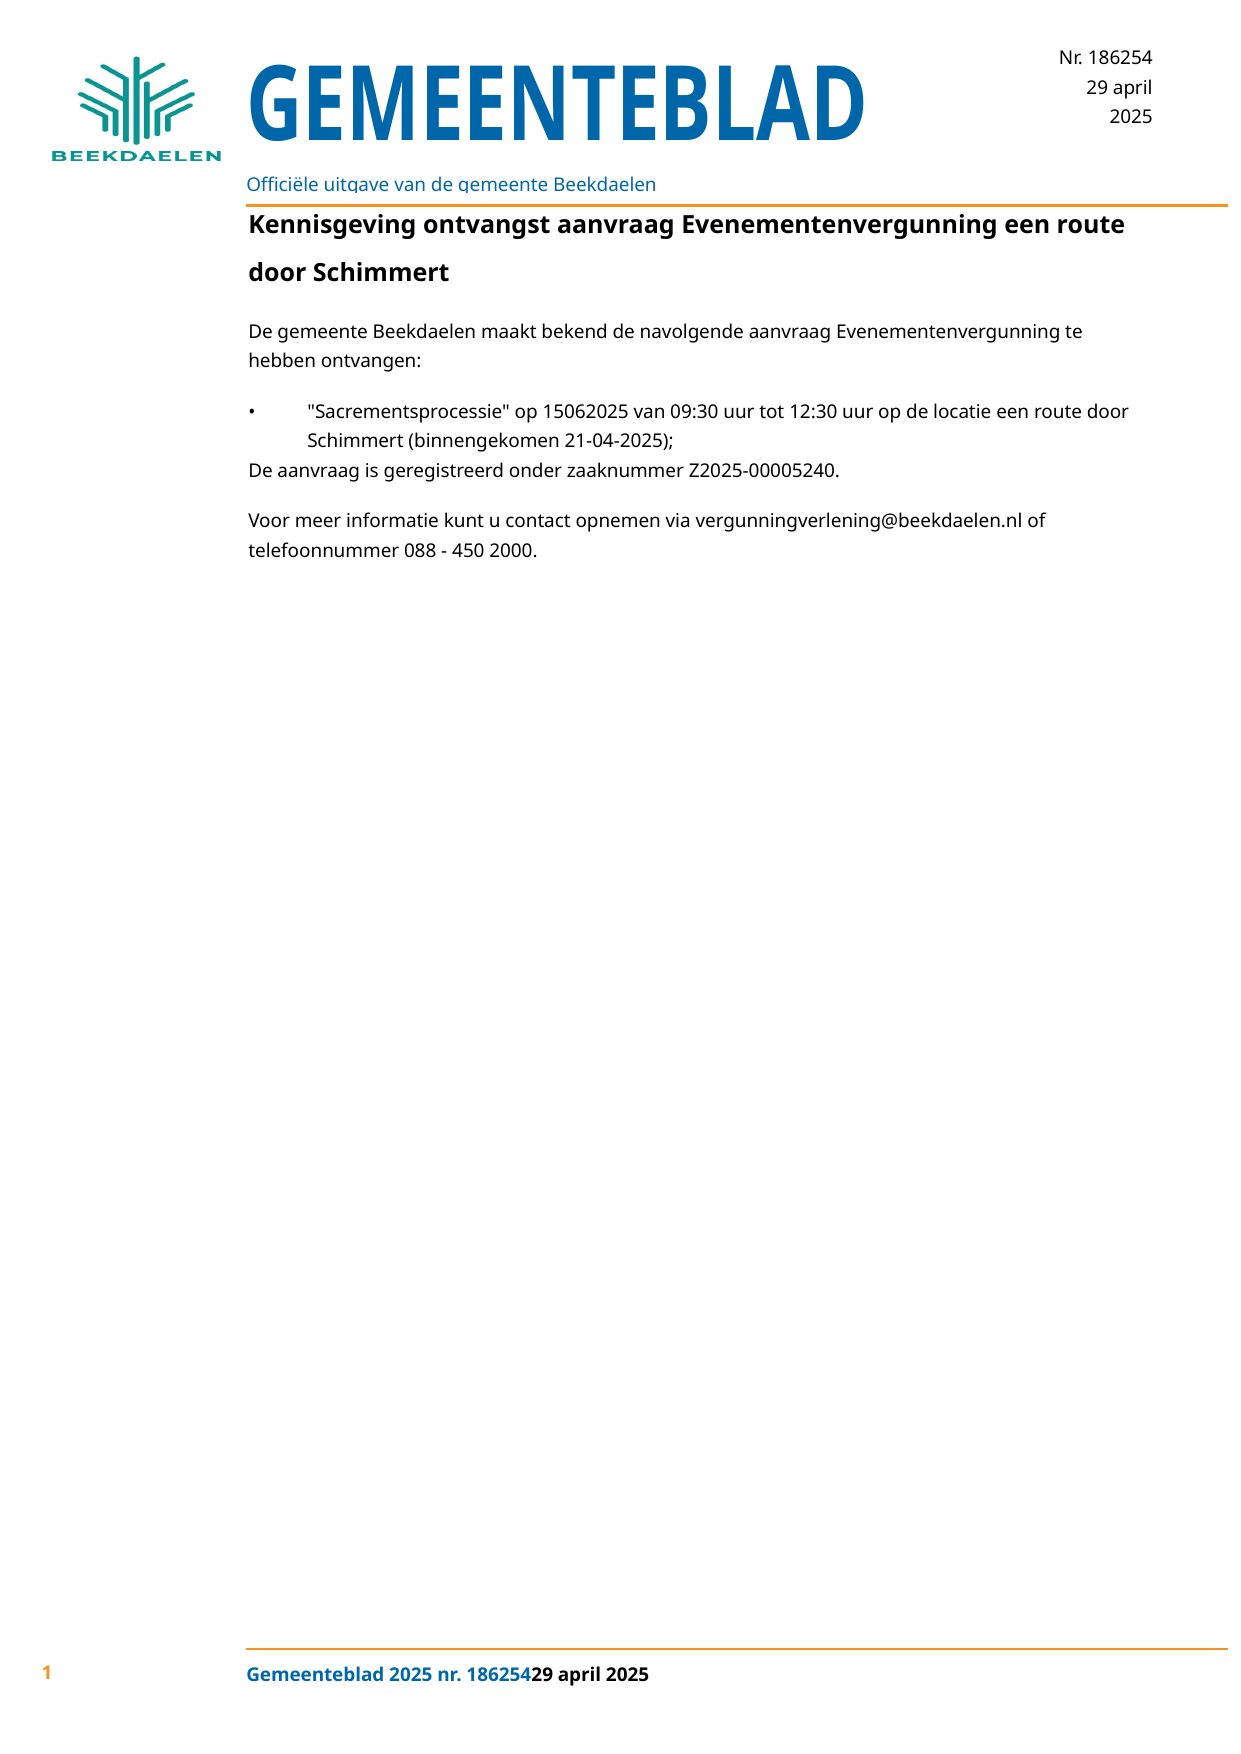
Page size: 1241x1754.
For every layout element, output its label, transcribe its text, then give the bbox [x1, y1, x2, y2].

text De aanvraag is geregistreerd onder zaaknummer Z2025-00005240. [248, 457, 1152, 483]
text Voor meer informatie kunt u contact opnemen via vergunningverlening@beekdaelen.nl of telefoonnummer 088 - 450 2000. [248, 507, 1152, 563]
text Kennisgeving ontvangst aanvraag Evenementenvergunning een route door Schimmert [248, 207, 1152, 288]
text De gemeente Beekdaelen maakt bekend de navolgende aanvraag Evenementenvergunning te hebben ontvangen: [248, 318, 1152, 373]
list "Sacrementsprocessie" op 15062025 van 09:30 uur tot 12:30 uur op de locatie een route door Schimmert (binnengekomen 21-04-2025); [248, 398, 1152, 453]
picture [41, 47, 231, 172]
